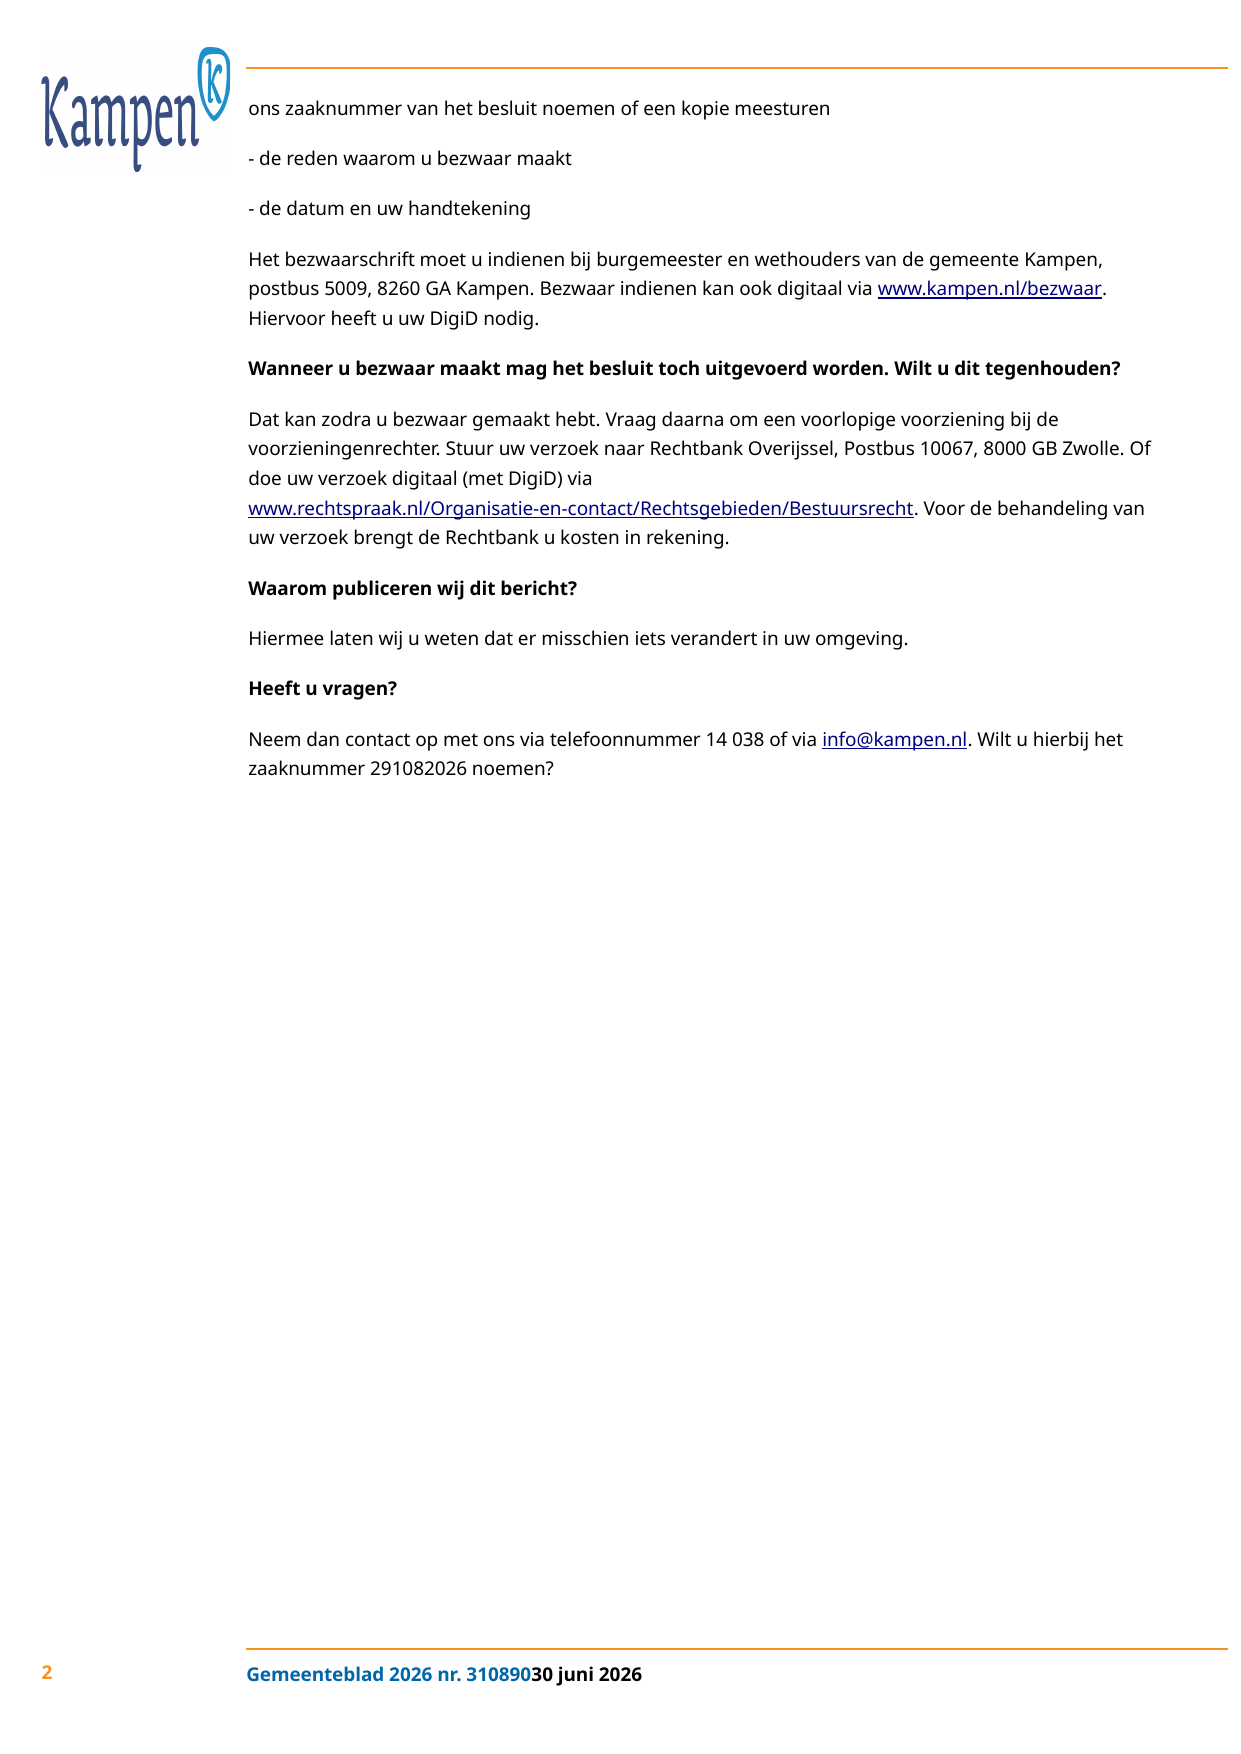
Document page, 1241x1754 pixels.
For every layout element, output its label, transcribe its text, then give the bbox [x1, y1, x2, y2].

text ons zaaknummer van het besluit noemen of een kopie meesturen [248, 95, 1152, 121]
text - de reden waarom u bezwaar maakt [248, 145, 1152, 171]
text Heeft u vragen? [248, 676, 1152, 701]
text Hiermee laten wij u weten dat er misschien iets verandert in uw omgeving. [248, 625, 1152, 651]
text Dat kan zodra u bezwaar gemaakt hebt. Vraag daarna om een voorlopige voorziening bij de voorzieningenrechter. Stuur uw verzoek naar Rechtbank Overijssel, Postbus 10067, 8000 GB Zwolle. Of doe uw verzoek digitaal (met DigiD) via www.rechtspraak.nl/Organisatie-en-contact/Rechtsgebieden/Bestuursrecht. Voor de behandeling van uw verzoek brengt de Rechtbank u kosten in rekening. [248, 406, 1152, 550]
text Wanneer u bezwaar maakt mag het besluit toch uitgevoerd worden. Wilt u dit tegenhouden? [248, 356, 1152, 381]
text - de datum en uw handtekening [248, 196, 1152, 221]
text Neem dan contact op met ons via telefoonnummer 14 038 of via info@kampen.nl. Wilt u hierbij het zaaknummer 291082026 noemen? [248, 726, 1152, 781]
text Waarom publiceren wij dit bericht? [248, 575, 1152, 601]
picture [41, 47, 231, 172]
text Het bezwaarschrift moet u indienen bij burgemeester en wethouders van de gemeente Kampen, postbus 5009, 8260 GA Kampen. Bezwaar indienen kan ook digitaal via www.kampen.nl/bezwaar. Hiervoor heeft u uw DigiD nodig. [248, 246, 1152, 331]
